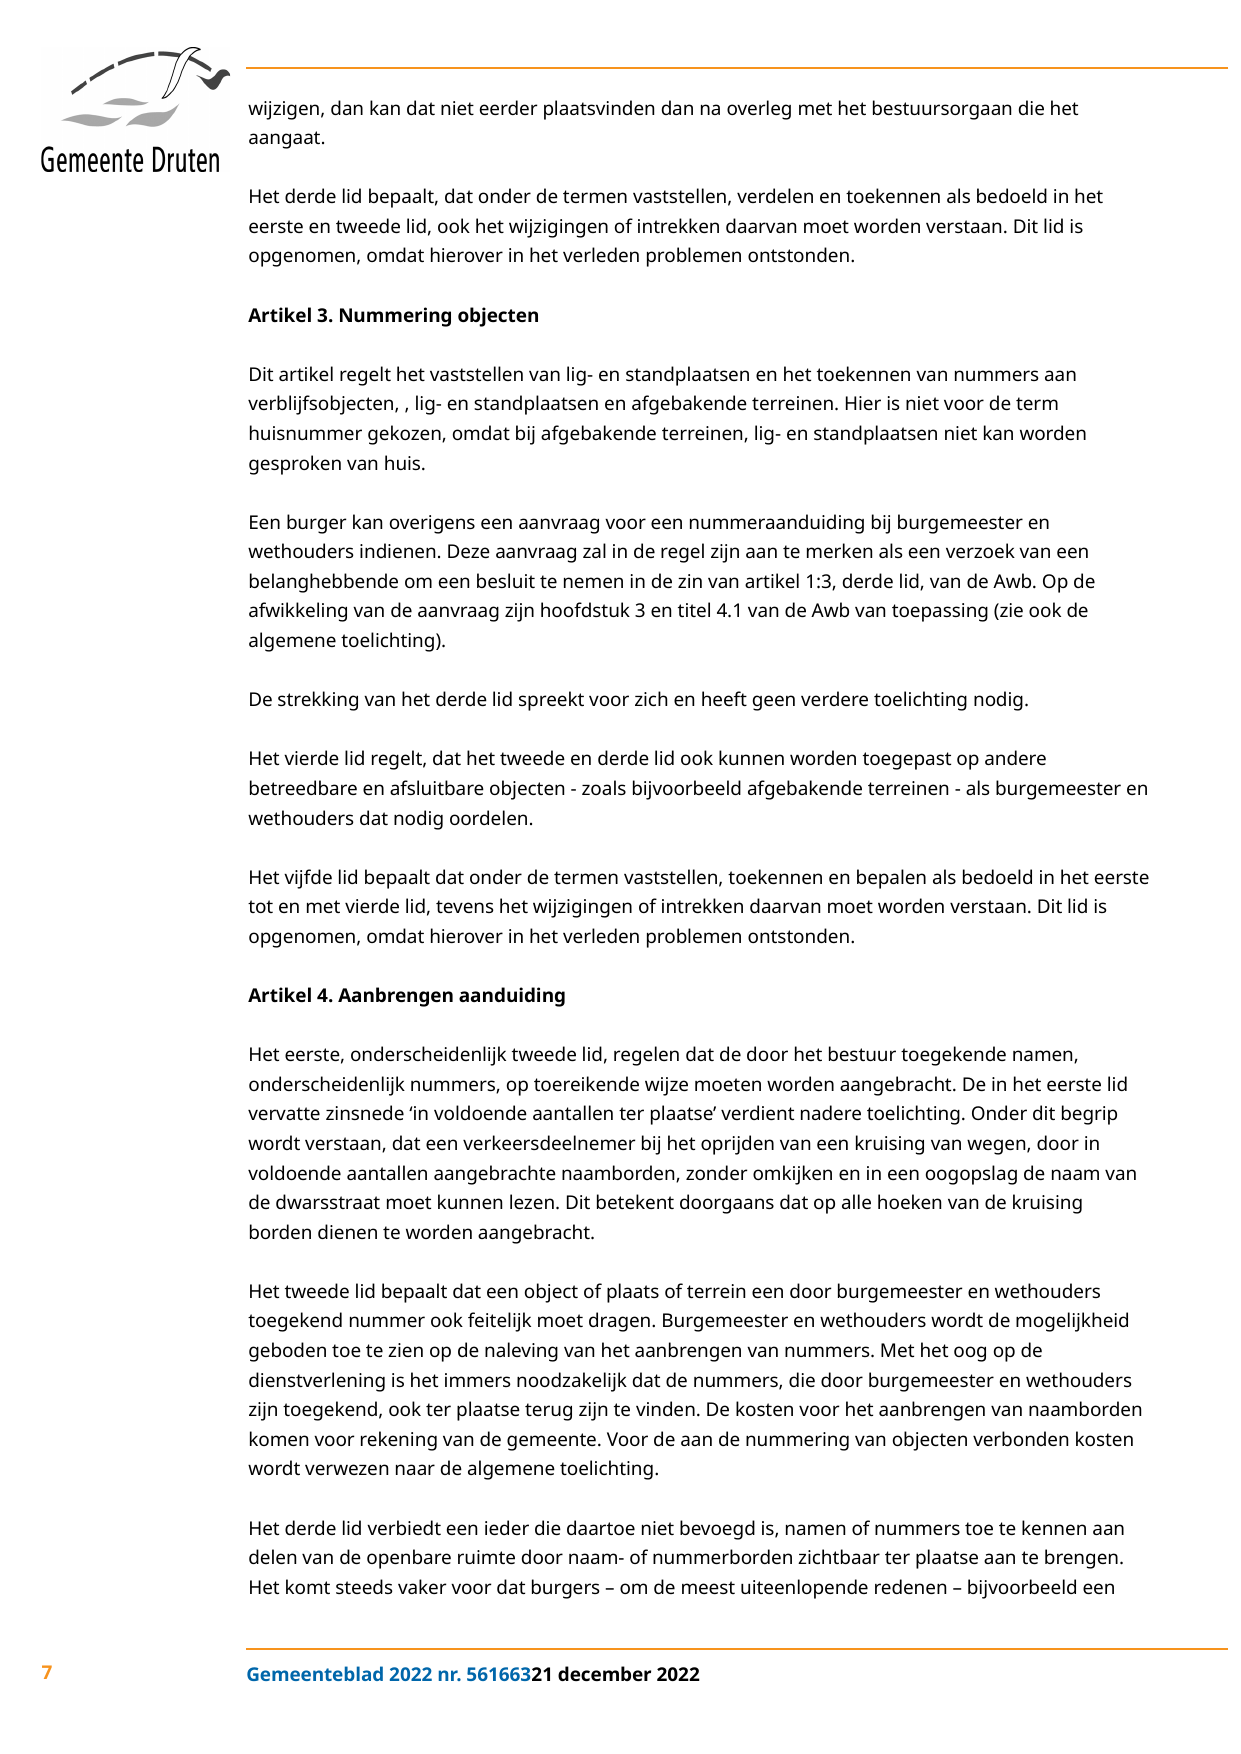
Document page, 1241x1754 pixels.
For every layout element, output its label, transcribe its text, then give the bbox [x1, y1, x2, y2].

text Het derde lid verbiedt een ieder die daartoe niet bevoegd is, namen of nummers toe te kennen aan delen van de openbare ruimte door naam- of nummerborden zichtbaar ter plaatse aan te brengen. Het komt steeds vaker voor dat burgers – om de meest uiteenlopende redenen – bijvoorbeeld een [248, 1515, 1152, 1600]
text De strekking van het derde lid spreekt voor zich en heeft geen verdere toelichting nodig. [248, 686, 1152, 712]
picture [41, 47, 231, 172]
text Het vierde lid regelt, dat het tweede en derde lid ook kunnen worden toegepast op andere betreedbare en afsluitbare objecten - zoals bijvoorbeeld afgebakende terreinen - als burgemeester en wethouders dat nodig oordelen. [248, 746, 1152, 831]
text Het derde lid bepaalt, dat onder de termen vaststellen, verdelen en toekennen als bedoeld in het eerste en tweede lid, ook het wijzigingen of intrekken daarvan moet worden verstaan. Dit lid is opgenomen, omdat hierover in het verleden problemen ontstonden. [248, 183, 1152, 268]
text Dit artikel regelt het vaststellen van lig- en standplaatsen en het toekennen van nummers aan verblijfsobjecten, , lig- en standplaatsen en afgebakende terreinen. Hier is niet voor de term huisnummer gekozen, omdat bij afgebakende terreinen, lig- en standplaatsen niet kan worden gesproken van huis. [248, 361, 1152, 476]
text Het vijfde lid bepaalt dat onder de termen vaststellen, toekennen en bepalen als bedoeld in het eerste tot en met vierde lid, tevens het wijzigingen of intrekken daarvan moet worden verstaan. Dit lid is opgenomen, omdat hierover in het verleden problemen ontstonden. [248, 864, 1152, 949]
text Een burger kan overigens een aanvraag voor een nummeraanduiding bij burgemeester en wethouders indienen. Deze aanvraag zal in de regel zijn aan te merken als een verzoek van een belanghebbende om een besluit te nemen in de zin van artikel 1:3, derde lid, van de Awb. Op de afwikkeling van de aanvraag zijn hoofdstuk 3 en titel 4.1 van de Awb van toepassing (zie ook de algemene toelichting). [248, 509, 1152, 653]
text Het tweede lid bepaalt dat een object of plaats of terrein een door burgemeester en wethouders toegekend nummer ook feitelijk moet dragen. Burgemeester en wethouders wordt de mogelijkheid geboden toe te zien op de naleving van het aanbrengen van nummers. Met het oog op de dienstverlening is het immers noodzakelijk dat de nummers, die door burgemeester en wethouders zijn toegekend, ook ter plaatse terug zijn te vinden. De kosten voor het aanbrengen van naamborden komen voor rekening van de gemeente. Voor de aan de nummering van objecten verbonden kosten wordt verwezen naar de algemene toelichting. [248, 1278, 1152, 1481]
text wijzigen, dan kan dat niet eerder plaatsvinden dan na overleg met het bestuursorgaan die het aangaat. [248, 95, 1152, 150]
text Artikel 3. Nummering objecten [248, 302, 1152, 328]
text Het eerste, onderscheidenlijk tweede lid, regelen dat de door het bestuur toegekende namen, onderscheidenlijk nummers, op toereikende wijze moeten worden aangebracht. De in het eerste lid vervatte zinsnede ‘in voldoende aantallen ter plaatse’ verdient nadere toelichting. Onder dit begrip wordt verstaan, dat een verkeersdeelnemer bij het oprijden van een kruising van wegen, door in voldoende aantallen aangebrachte naamborden, zonder omkijken en in een oogopslag de naam van de dwarsstraat moet kunnen lezen. Dit betekent doorgaans dat op alle hoeken van de kruising borden dienen te worden aangebracht. [248, 1041, 1152, 1245]
text Artikel 4. Aanbrengen aanduiding [248, 982, 1152, 1008]
